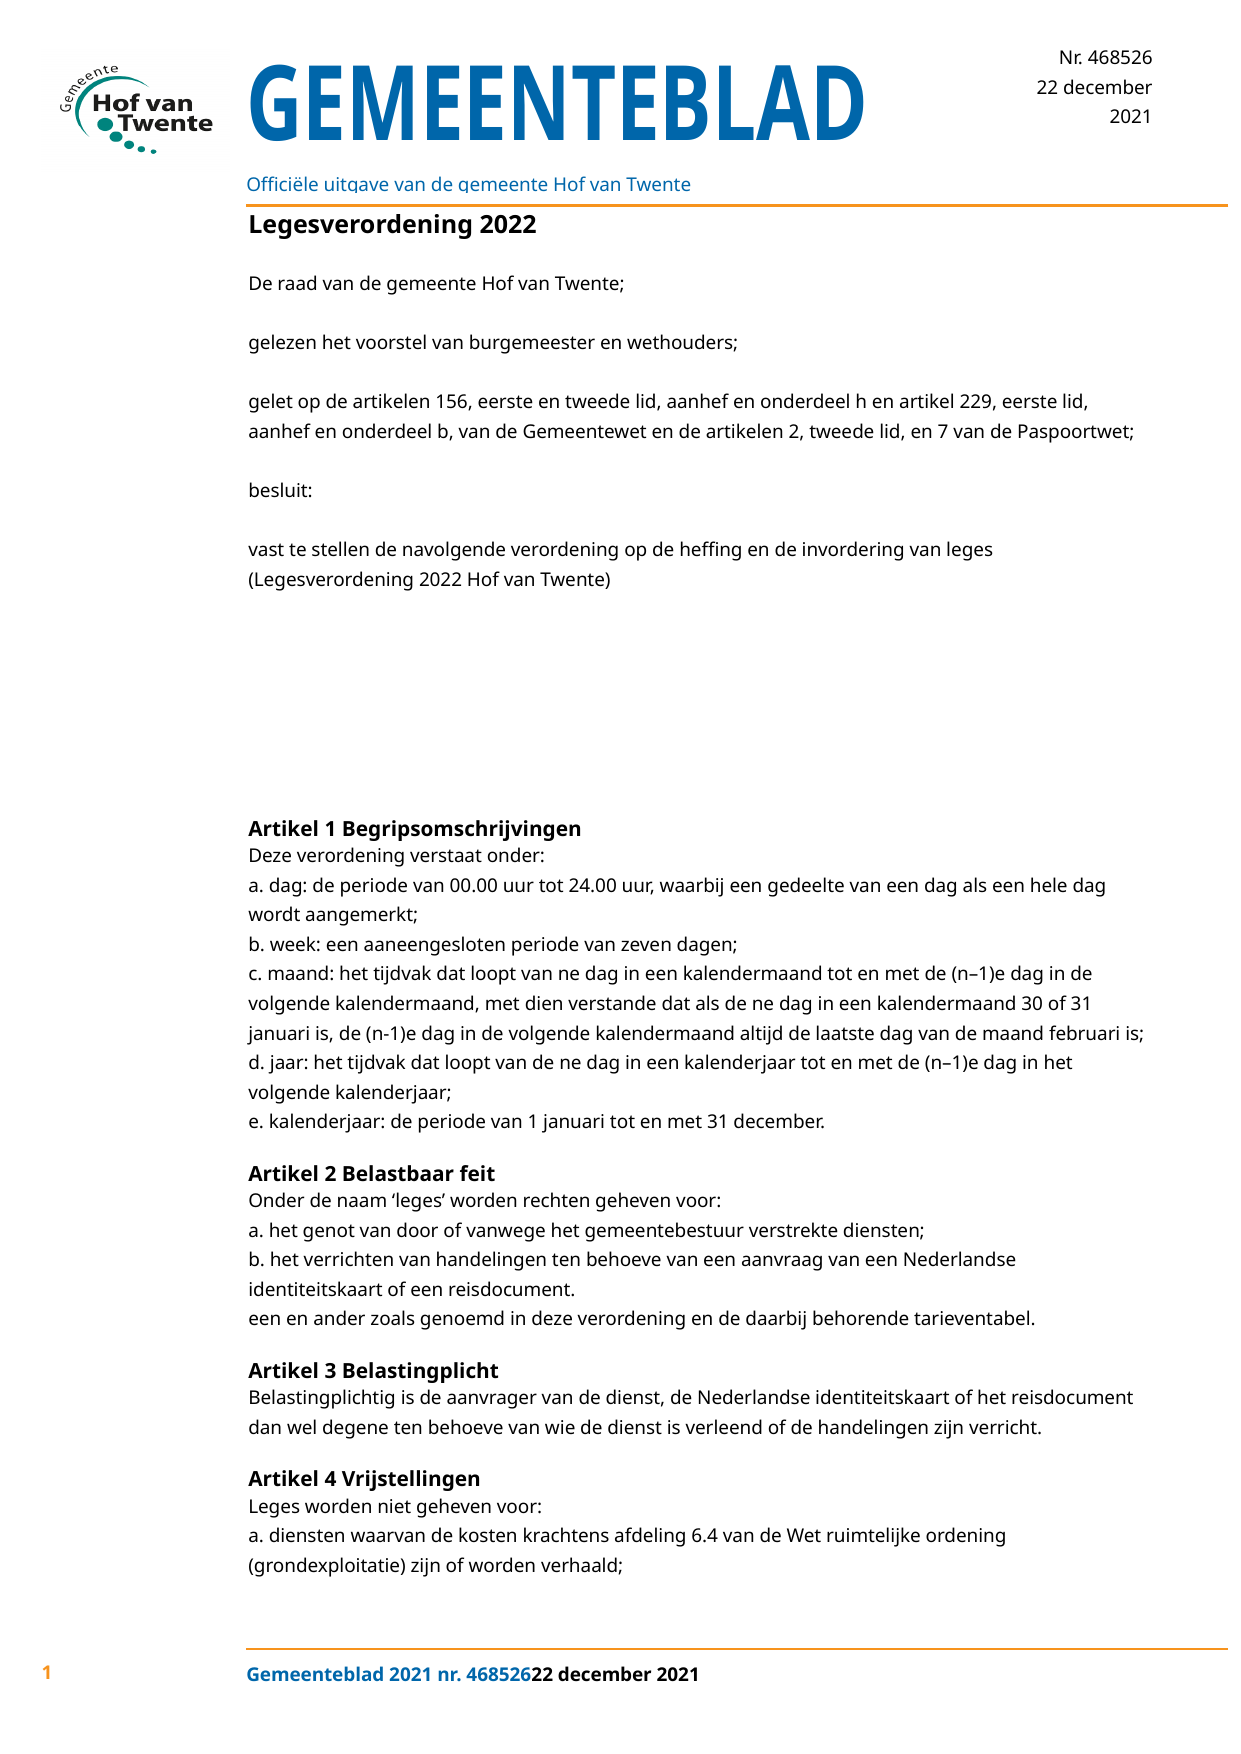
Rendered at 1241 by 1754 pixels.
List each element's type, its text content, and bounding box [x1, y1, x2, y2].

text a. dag: de periode van 00.00 uur tot 24.00 uur, waarbij een gedeelte van een dag als een hele dag wordt aangemerkt; [248, 872, 1152, 927]
picture [41, 47, 231, 172]
text gelet op de artikelen 156, eerste en tweede lid, aanhef en onderdeel h en artikel 229, eerste lid, aanhef en onderdeel b, van de Gemeentewet en de artikelen 2, tweede lid, en 7 van de Paspoortwet; [248, 389, 1152, 444]
text De raad van de gemeente Hof van Twente; [248, 270, 1152, 296]
text gelezen het voorstel van burgemeester en wethouders; [248, 329, 1152, 355]
text Artikel 1 Begripsomschrijvingen [248, 814, 1152, 842]
text Belastingplichtig is de aanvrager van de dienst, de Nederlandse identiteitskaart of het reisdocument dan wel degene ten behoeve van wie de dienst is verleend of de handelingen zijn verricht. [248, 1384, 1152, 1440]
text besluit: [248, 477, 1152, 503]
text e. kalenderjaar: de periode van 1 januari tot en met 31 december. [248, 1108, 1152, 1134]
text c. maand: het tijdvak dat loopt van ne dag in een kalendermaand tot en met de (n–1)e dag in de volgende kalendermaand, met dien verstande dat als de ne dag in een kalendermaand 30 of 31 januari is, de (n-1)e dag in de volgende kalendermaand altijd de laatste dag van de maand februari is; [248, 961, 1152, 1045]
text d. jaar: het tijdvak dat loopt van de ne dag in een kalenderjaar tot en met de (n–1)e dag in het volgende kalenderjaar; [248, 1049, 1152, 1104]
text Leges worden niet geheven voor: [248, 1493, 1152, 1519]
text b. het verrichten van handelingen ten behoeve van een aanvraag van een Nederlandse identiteitskaart of een reisdocument. [248, 1246, 1152, 1302]
text een en ander zoals genoemd in deze verordening en de daarbij behorende tarieventabel. [248, 1306, 1152, 1331]
text Onder de naam ‘leges’ worden rechten geheven voor: [248, 1187, 1152, 1213]
text Deze verordening verstaat onder: [248, 842, 1152, 868]
text Artikel 3 Belastingplicht [248, 1356, 1152, 1384]
text a. het genot van door of vanwege het gemeentebestuur verstrekte diensten; [248, 1217, 1152, 1243]
text vast te stellen de navolgende verordening op de heffing en de invordering van leges (Legesverordening 2022 Hof van Twente) [248, 537, 1152, 592]
text Artikel 4 Vrijstellingen [248, 1464, 1152, 1493]
text a. diensten waarvan de kosten krachtens afdeling 6.4 van de Wet ruimtelijke ordening (grondexploitatie) zijn of worden verhaald; [248, 1522, 1152, 1578]
text Artikel 2 Belastbaar feit [248, 1159, 1152, 1187]
text b. week: een aaneengesloten periode van zeven dagen; [248, 931, 1152, 957]
text Legesverordening 2022 [248, 207, 1152, 241]
